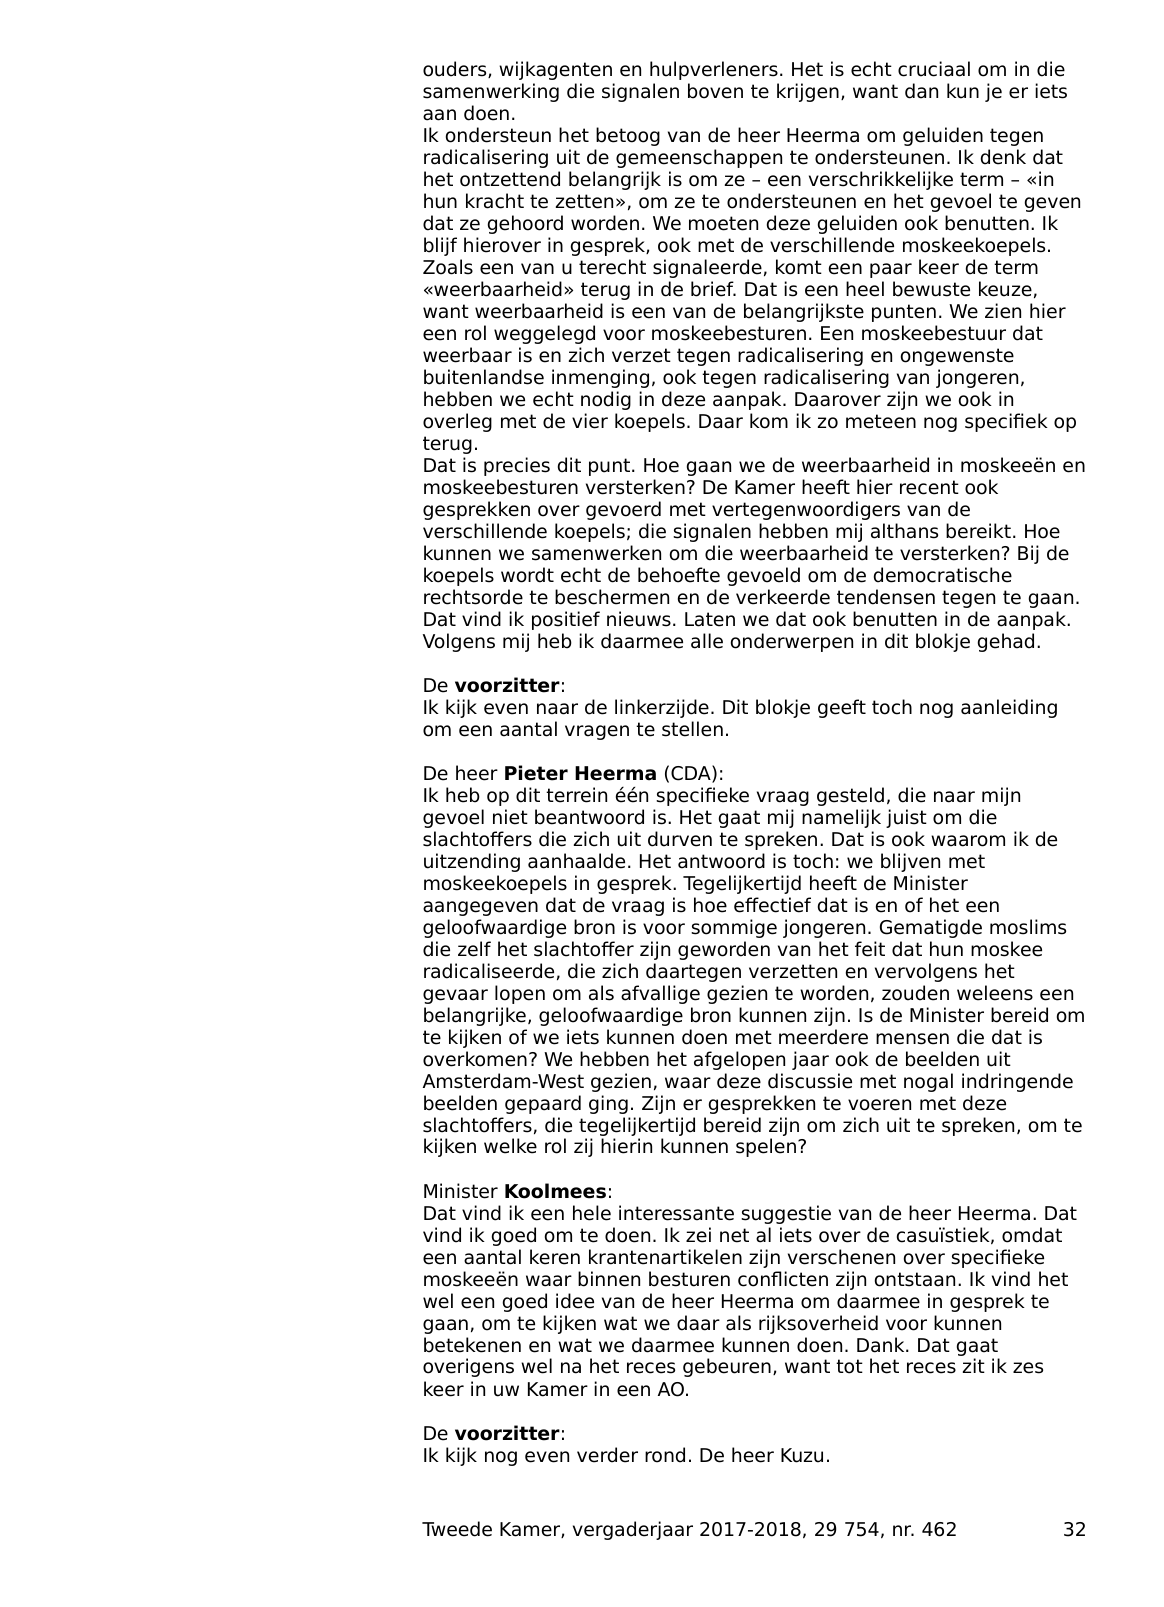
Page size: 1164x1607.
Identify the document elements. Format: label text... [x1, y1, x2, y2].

text ouders, wijkagenten en hulpverleners. Het is echt cruciaal om in die samenwerking die signalen boven te krijgen, want dan kun je er iets aan doen. [422, 59, 1087, 125]
text Ik kijk even naar de linkerzijde. Dit blokje geeft toch nog aanleiding om een aantal vragen te stellen. [422, 697, 1087, 741]
text Ik kijk nog even verder rond. De heer Kuzu. [422, 1444, 1087, 1467]
text De voorzitter: [422, 1423, 1087, 1444]
text Dat vind ik een hele interessante suggestie van de heer Heerma. Dat vind ik goed om te doen. Ik zei net al iets over de casuïstiek, omdat een aantal keren krantenartikelen zijn verschenen over specifieke moskeeën waar binnen besturen conflicten zijn ontstaan. Ik vind het wel een goed idee van de heer Heerma om daarmee in gesprek te gaan, om te kijken wat we daar als rijksoverheid voor kunnen betekenen en wat we daarmee kunnen doen. Dank. Dat gaat overigens wel na het reces gebeuren, want tot het reces zit ik zes keer in uw Kamer in een AO. [422, 1203, 1087, 1400]
text Ik heb op dit terrein één specifieke vraag gesteld, die naar mijn gevoel niet beantwoord is. Het gaat mij namelijk juist om die slachtoffers die zich uit durven te spreken. Dat is ook waarom ik de uitzending aanhaalde. Het antwoord is toch: we blijven met moskeekoepels in gesprek. Tegelijkertijd heeft de Minister aangegeven dat de vraag is hoe effectief dat is en of het een geloofwaardige bron is voor sommige jongeren. Gematigde moslims die zelf het slachtoffer zijn geworden van het feit dat hun moskee radicaliseerde, die zich daartegen verzetten en vervolgens het gevaar lopen om als afvallige gezien te worden, zouden weleens een belangrijke, geloofwaardige bron kunnen zijn. Is de Minister bereid om te kijken of we iets kunnen doen met meerdere mensen die dat is overkomen? We hebben het afgelopen jaar ook de beelden uit Amsterdam-West gezien, waar deze discussie met nogal indringende beelden gepaard ging. Zijn er gesprekken te voeren met deze slachtoffers, die tegelijkertijd bereid zijn om zich uit te spreken, om te kijken welke rol zij hierin kunnen spelen? [422, 785, 1087, 1158]
text Ik ondersteun het betoog van de heer Heerma om geluiden tegen radicalisering uit de gemeenschappen te ondersteunen. Ik denk dat het ontzettend belangrijk is om ze – een verschrikkelijke term – «in hun kracht te zetten», om ze te ondersteunen en het gevoel te geven dat ze gehoord worden. We moeten deze geluiden ook benutten. Ik blijf hierover in gesprek, ook met de verschillende moskeekoepels. Zoals een van u terecht signaleerde, komt een paar keer de term «weerbaarheid» terug in de brief. Dat is een heel bewuste keuze, want weerbaarheid is een van de belangrijkste punten. We zien hier een rol weggelegd voor moskeebesturen. Een moskeebestuur dat weerbaar is en zich verzet tegen radicalisering en ongewenste buitenlandse inmenging, ook tegen radicalisering van jongeren, hebben we echt nodig in deze aanpak. Daarover zijn we ook in overleg met de vier koepels. Daar kom ik zo meteen nog specifiek op terug. [422, 125, 1087, 455]
text De heer Pieter Heerma (CDA): [422, 763, 1087, 785]
text Volgens mij heb ik daarmee alle onderwerpen in dit blokje gehad. [422, 631, 1087, 652]
text Minister Koolmees: [422, 1181, 1087, 1203]
text De voorzitter: [422, 675, 1087, 697]
text Dat is precies dit punt. Hoe gaan we de weerbaarheid in moskeeën en moskeebesturen versterken? De Kamer heeft hier recent ook gesprekken over gevoerd met vertegenwoordigers van de verschillende koepels; die signalen hebben mij althans bereikt. Hoe kunnen we samenwerken om die weerbaarheid te versterken? Bij de koepels wordt echt de behoefte gevoeld om de democratische rechtsorde te beschermen en de verkeerde tendensen tegen te gaan. Dat vind ik positief nieuws. Laten we dat ook benutten in de aanpak. [422, 455, 1087, 631]
